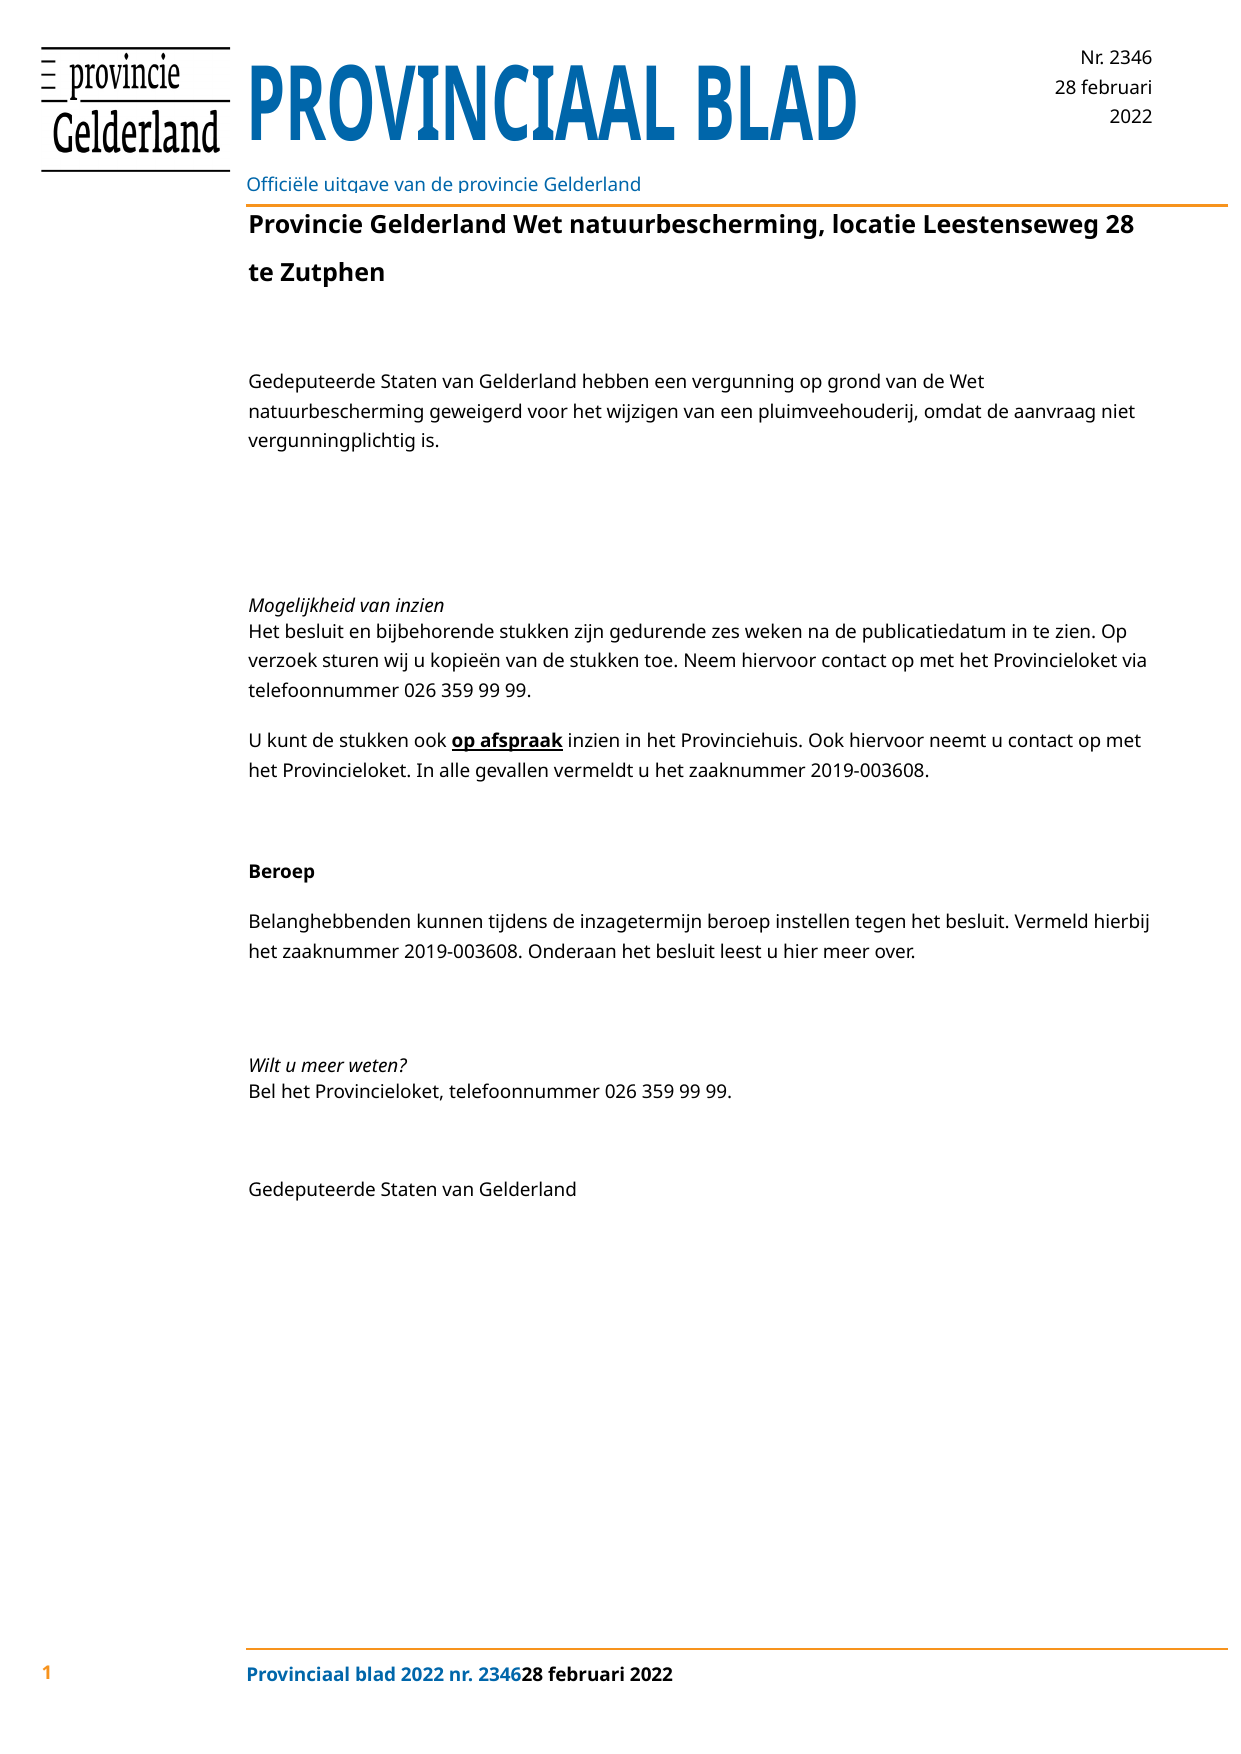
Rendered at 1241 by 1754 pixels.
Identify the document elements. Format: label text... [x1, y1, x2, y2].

text Gedeputeerde Staten van Gelderland hebben een vergunning op grond van de Wet natuurbescherming geweigerd voor het wijzigen van een pluimveehouderij, omdat de aanvraag niet vergunningplichtig is. [248, 368, 1152, 453]
text Het besluit en bijbehorende stukken zijn gedurende zes weken na de publicatiedatum in te zien. Op verzoek sturen wij u kopieën van de stukken toe. Neem hiervoor contact op met het Provincieloket via telefoonnummer 026 359 99 99. [248, 618, 1152, 703]
text Provincie Gelderland Wet natuurbescherming, locatie Leestenseweg 28 te Zutphen [248, 207, 1152, 288]
text Bel het Provincieloket, telefoonnummer 026 359 99 99. [248, 1078, 1152, 1104]
text Wilt u meer weten? [248, 1052, 1152, 1078]
text U kunt de stukken ook op afspraak inzien in het Provinciehuis. Ook hiervoor neemt u contact op met het Provincieloket. In alle gevallen vermeldt u het zaaknummer 2019-003608. [248, 728, 1152, 783]
text Beroep [248, 858, 1152, 884]
text Mogelijkheid van inzien [248, 592, 1152, 618]
text Belanghebbenden kunnen tijdens de inzagetermijn beroep instellen tegen het besluit. Vermeld hierbij het zaaknummer 2019-003608. Onderaan het besluit leest u hier meer over. [248, 908, 1152, 964]
text Gedeputeerde Staten van Gelderland [248, 1176, 1152, 1202]
picture [41, 47, 231, 172]
